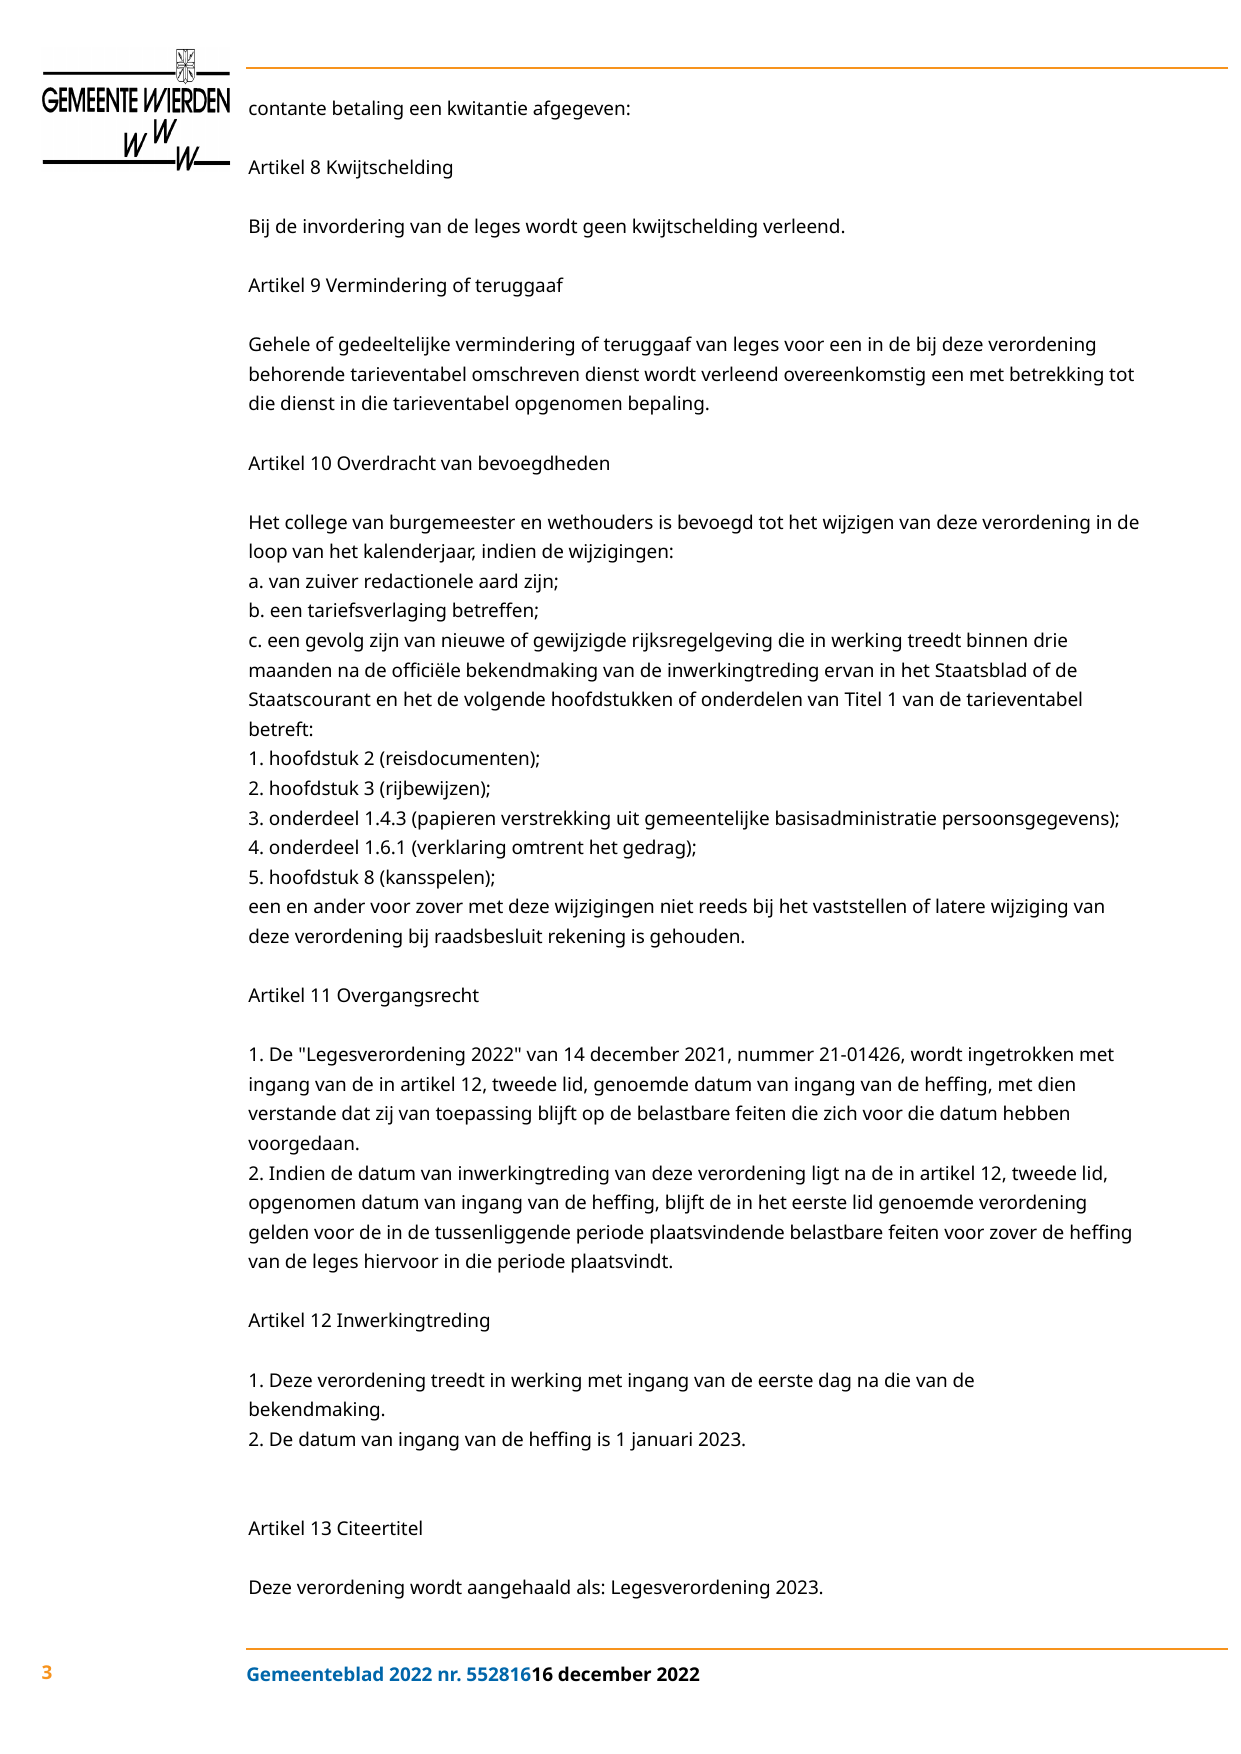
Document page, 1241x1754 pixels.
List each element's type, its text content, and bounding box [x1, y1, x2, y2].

text Bij de invordering van de leges wordt geen kwijtschelding verleend. [248, 213, 1152, 239]
text ingang van de in artikel 12, tweede lid, genoemde datum van ingang van de heffing, met dien [248, 1071, 1152, 1097]
text 1. Deze verordening treedt in werking met ingang van de eerste dag na die van de [248, 1367, 1152, 1393]
text opgenomen datum van ingang van de heffing, blijft de in het eerste lid genoemde verordening [248, 1189, 1152, 1215]
text c. een gevolg zijn van nieuwe of gewijzigde rijksregelgeving die in werking treedt binnen drie [248, 627, 1152, 653]
text 2. hoofdstuk 3 (rijbewijzen); [248, 775, 1152, 801]
text Het college van burgemeester en wethouders is bevoegd tot het wijzigen van deze verordening in de loop van het kalenderjaar, indien de wijzigingen: [248, 509, 1152, 564]
text 4. onderdeel 1.6.1 (verklaring omtrent het gedrag); [248, 834, 1152, 860]
text Artikel 10 Overdracht van bevoegdheden [248, 450, 1152, 476]
text Artikel 12 Inwerkingtreding [248, 1308, 1152, 1333]
text Artikel 11 Overgangsrecht [248, 982, 1152, 1008]
text gelden voor de in de tussenliggende periode plaatsvindende belastbare feiten voor zover de heffing [248, 1219, 1152, 1245]
text Gehele of gedeeltelijke vermindering of teruggaaf van leges voor een in de bij deze verordening behorende tarieventabel omschreven dienst wordt verleend overeenkomstig een met betrekking tot die dienst in die tarieventabel opgenomen bepaling. [248, 331, 1152, 416]
text Deze verordening wordt aangehaald als: Legesverordening 2023. [248, 1574, 1152, 1600]
text 5. hoofdstuk 8 (kansspelen); [248, 864, 1152, 890]
text bekendmaking. [248, 1396, 1152, 1422]
text contante betaling een kwitantie afgegeven: [248, 95, 1152, 121]
text betreft: [248, 716, 1152, 742]
text verstande dat zij van toepassing blijft op de belastbare feiten die zich voor die datum hebben [248, 1101, 1152, 1126]
text voorgedaan. [248, 1130, 1152, 1156]
text Artikel 13 Citeertitel [248, 1515, 1152, 1541]
text 2. Indien de datum van inwerkingtreding van deze verordening ligt na de in artikel 12, tweede lid, [248, 1160, 1152, 1186]
text a. van zuiver redactionele aard zijn; [248, 568, 1152, 594]
text Staatscourant en het de volgende hoofdstukken of onderdelen van Titel 1 van de tarieventabel [248, 686, 1152, 712]
text van de leges hiervoor in die periode plaatsvindt. [248, 1248, 1152, 1274]
text 1. De "Legesverordening 2022" van 14 december 2021, nummer 21-01426, wordt ingetrokken met [248, 1041, 1152, 1067]
text Artikel 8 Kwijtschelding [248, 154, 1152, 180]
text b. een tariefsverlaging betreffen; [248, 598, 1152, 623]
text 1. hoofdstuk 2 (reisdocumenten); [248, 746, 1152, 771]
text deze verordening bij raadsbesluit rekening is gehouden. [248, 923, 1152, 949]
text Artikel 9 Vermindering of teruggaaf [248, 272, 1152, 298]
text 2. De datum van ingang van de heffing is 1 januari 2023. [248, 1426, 1152, 1452]
text 3. onderdeel 1.4.3 (papieren verstrekking uit gemeentelijke basisadministratie persoonsgegevens); [248, 805, 1152, 831]
text maanden na de officiële bekendmaking van de inwerkingtreding ervan in het Staatsblad of de [248, 657, 1152, 683]
picture [41, 47, 231, 172]
text een en ander voor zover met deze wijzigingen niet reeds bij het vaststellen of latere wijziging van [248, 893, 1152, 919]
